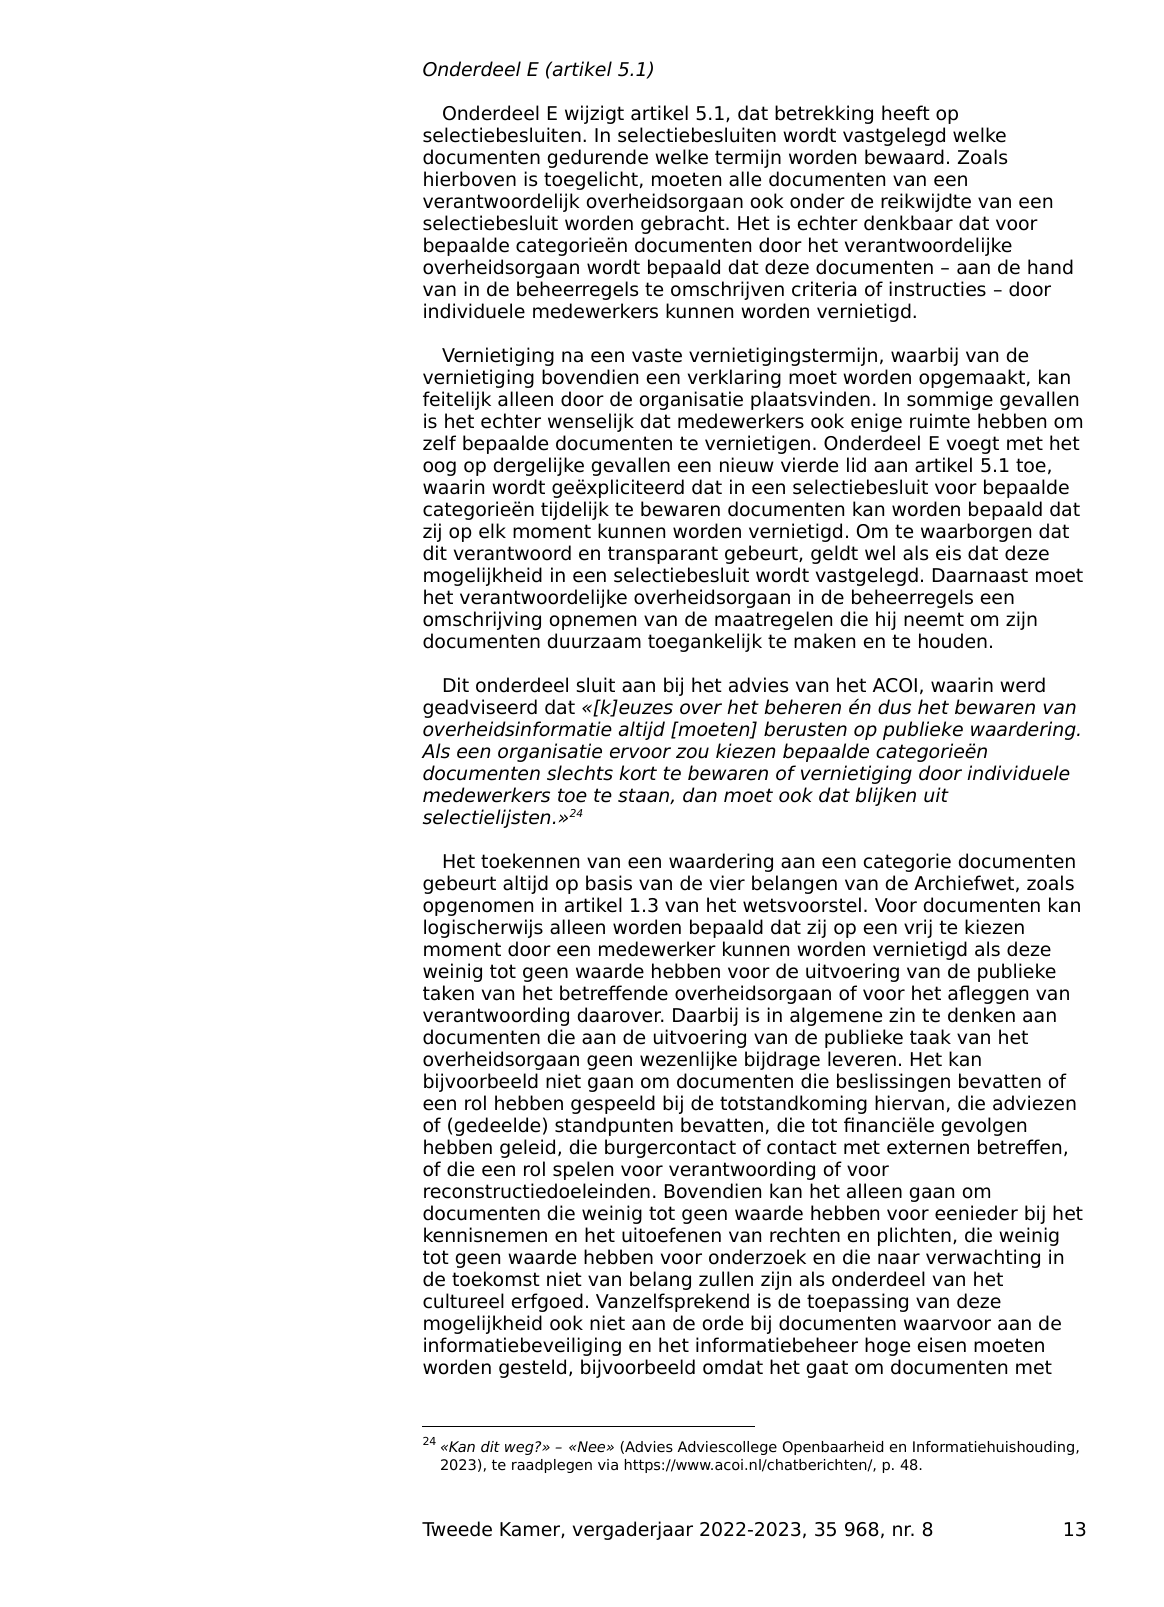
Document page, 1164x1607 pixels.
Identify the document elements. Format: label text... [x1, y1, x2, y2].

text Onderdeel E wijzigt artikel 5.1, dat betrekking heeft op selectiebesluiten. In selectiebesluiten wordt vastgelegd welke documenten gedurende welke termijn worden bewaard. Zoals hierboven is toegelicht, moeten alle documenten van een verantwoordelijk overheidsorgaan ook onder de reikwijdte van een selectiebesluit worden gebracht. Het is echter denkbaar dat voor bepaalde categorieën documenten door het verantwoordelijke overheidsorgaan wordt bepaald dat deze documenten – aan de hand van in de beheerregels te omschrijven criteria of instructies – door individuele medewerkers kunnen worden vernietigd. [422, 103, 1087, 323]
text Dit onderdeel sluit aan bij het advies van het ACOI, waarin werd geadviseerd dat «[k]euzes over het beheren én dus het bewaren van overheidsinformatie altijd [moeten] berusten op publieke waardering. Als een organisatie ervoor zou kiezen bepaalde categorieën documenten slechts kort te bewaren of vernietiging door individuele medewerkers toe te staan, dan moet ook dat blijken uit selectielijsten.» [422, 675, 1087, 829]
text Het toekennen van een waardering aan een categorie documenten gebeurt altijd op basis van de vier belangen van de Archiefwet, zoals opgenomen in artikel 1.3 van het wetsvoorstel. Voor documenten kan logischerwijs alleen worden bepaald dat zij op een vrij te kiezen moment door een medewerker kunnen worden vernietigd als deze weinig tot geen waarde hebben voor de uitvoering van de publieke taken van het betreffende overheidsorgaan of voor het afleggen van verantwoording daarover. Daarbij is in algemene zin te denken aan documenten die aan de uitvoering van de publieke taak van het overheidsorgaan geen wezenlijke bijdrage leveren. Het kan bijvoorbeeld niet gaan om documenten die beslissingen bevatten of een rol hebben gespeeld bij de totstandkoming hiervan, die adviezen of (gedeelde) standpunten bevatten, die tot financiële gevolgen hebben geleid, die burgercontact of contact met externen betreffen, of die een rol spelen voor verantwoording of voor reconstructiedoeleinden. Bovendien kan het alleen gaan om documenten die weinig tot geen waarde hebben voor eenieder bij het kennisnemen en het uitoefenen van rechten en plichten, die weinig tot geen waarde hebben voor onderzoek en die naar verwachting in de toekomst niet van belang zullen zijn als onderdeel van het cultureel erfgoed. Vanzelfsprekend is de toepassing van deze mogelijkheid ook niet aan de orde bij documenten waarvoor aan de informatiebeveiliging en het informatiebeheer hoge eisen moeten worden gesteld, bijvoorbeeld omdat het gaat om documenten met [422, 851, 1087, 1379]
subtitle Onderdeel E (artikel 5.1) [422, 59, 1087, 81]
text «Kan dit weg?» – «Nee» (Advies Adviescollege Openbaarheid en Informatiehuishouding, 2023), te raadplegen via https://www.acoi.nl/chatberichten/, p. 48. [422, 1435, 1087, 1474]
text Vernietiging na een vaste vernietigingstermijn, waarbij van de vernietiging bovendien een verklaring moet worden opgemaakt, kan feitelijk alleen door de organisatie plaatsvinden. In sommige gevallen is het echter wenselijk dat medewerkers ook enige ruimte hebben om zelf bepaalde documenten te vernietigen. Onderdeel E voegt met het oog op dergelijke gevallen een nieuw vierde lid aan artikel 5.1 toe, waarin wordt geëxpliciteerd dat in een selectiebesluit voor bepaalde categorieën tijdelijk te bewaren documenten kan worden bepaald dat zij op elk moment kunnen worden vernietigd. Om te waarborgen dat dit verantwoord en transparant gebeurt, geldt wel als eis dat deze mogelijkheid in een selectiebesluit wordt vastgelegd. Daarnaast moet het verantwoordelijke overheidsorgaan in de beheerregels een omschrijving opnemen van de maatregelen die hij neemt om zijn documenten duurzaam toegankelijk te maken en te houden. [422, 345, 1087, 653]
